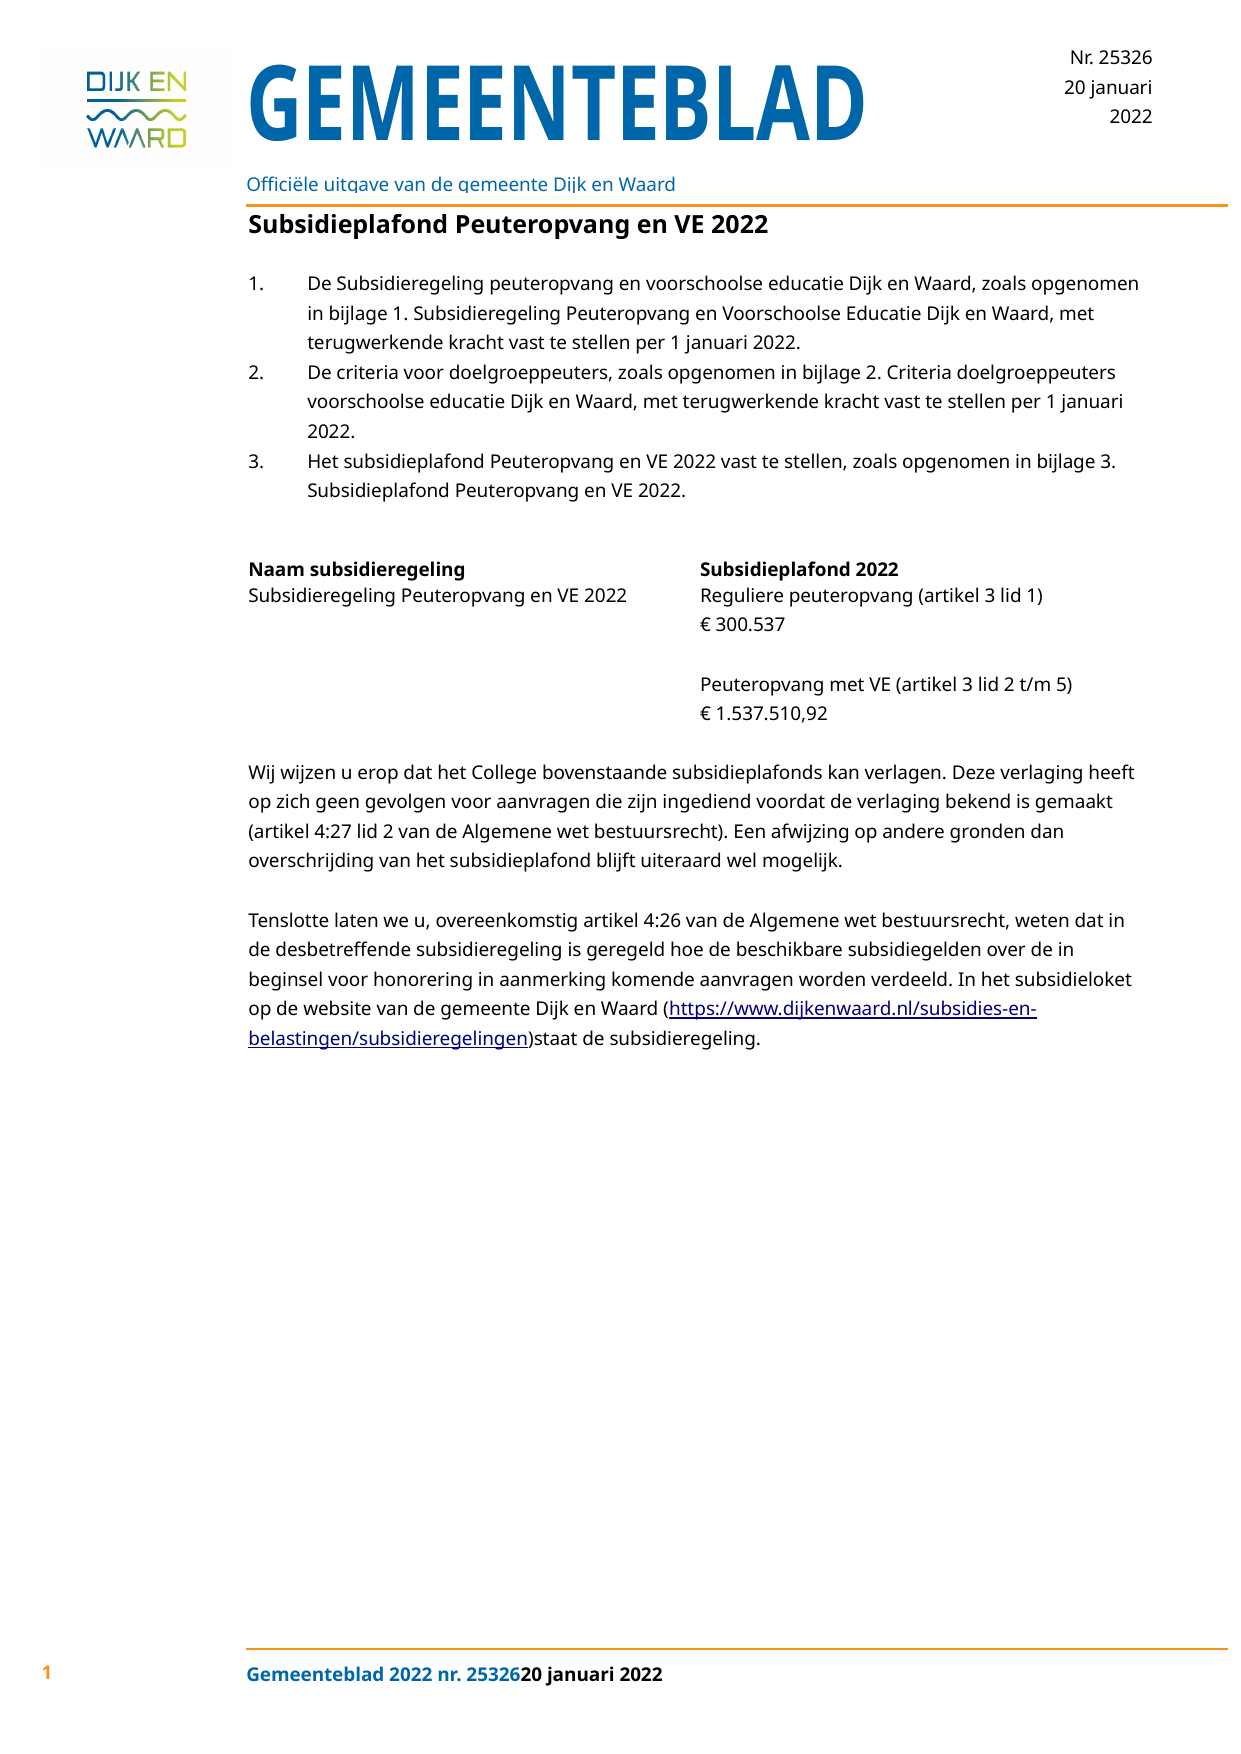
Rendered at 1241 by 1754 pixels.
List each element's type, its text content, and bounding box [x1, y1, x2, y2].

list Het subsidieplafond Peuteropvang en VE 2022 vast te stellen, zoals opgenomen in bijlage 3. Subsidieplafond Peuteropvang en VE 2022. [248, 448, 1152, 503]
table_cell Reguliere peuteropvang (artikel 3 lid 1) € 300.537 Peuteropvang met VE (artikel 3 lid 2 t/m 5) € 1.537.510,92 [700, 582, 1152, 726]
text Subsidieplafond Peuteropvang en VE 2022 [248, 207, 1152, 241]
text Tenslotte laten we u, overeenkomstig artikel 4:26 van de Algemene wet bestuursrecht, weten dat in de desbetreffende subsidieregeling is geregeld hoe de beschikbare subsidiegelden over de in beginsel voor honorering in aanmerking komende aanvragen worden verdeeld. In het subsidieloket op de website van de gemeente Dijk en Waard (https://www.dijkenwaard.nl/subsidies-en-belastingen/subsidieregelingen)staat de subsidieregeling. [248, 907, 1152, 1051]
picture [41, 47, 231, 172]
text Wij wijzen u erop dat het College bovenstaande subsidieplafonds kan verlagen. Deze verlaging heeft op zich geen gevolgen voor aanvragen die zijn ingediend voordat de verlaging bekend is gemaakt (artikel 4:27 lid 2 van de Algemene wet bestuursrecht). Een afwijzing op andere gronden dan overschrijding van het subsidieplafond blijft uiteraard wel mogelijk. [248, 759, 1152, 873]
list De Subsidieregeling peuteropvang en voorschoolse educatie Dijk en Waard, zoals opgenomen in bijlage 1. Subsidieregeling Peuteropvang en Voorschoolse Educatie Dijk en Waard, met terugwerkende kracht vast te stellen per 1 januari 2022. [248, 270, 1152, 355]
list De criteria voor doelgroeppeuters, zoals opgenomen in bijlage 2. Criteria doelgroeppeuters voorschoolse educatie Dijk en Waard, met terugwerkende kracht vast te stellen per 1 januari 2022. [248, 359, 1152, 444]
table_cell Subsidieregeling Peuteropvang en VE 2022 [248, 582, 700, 726]
table_header Naam subsidieregeling [248, 556, 700, 582]
table_header Subsidieplafond 2022 [700, 556, 1152, 582]
